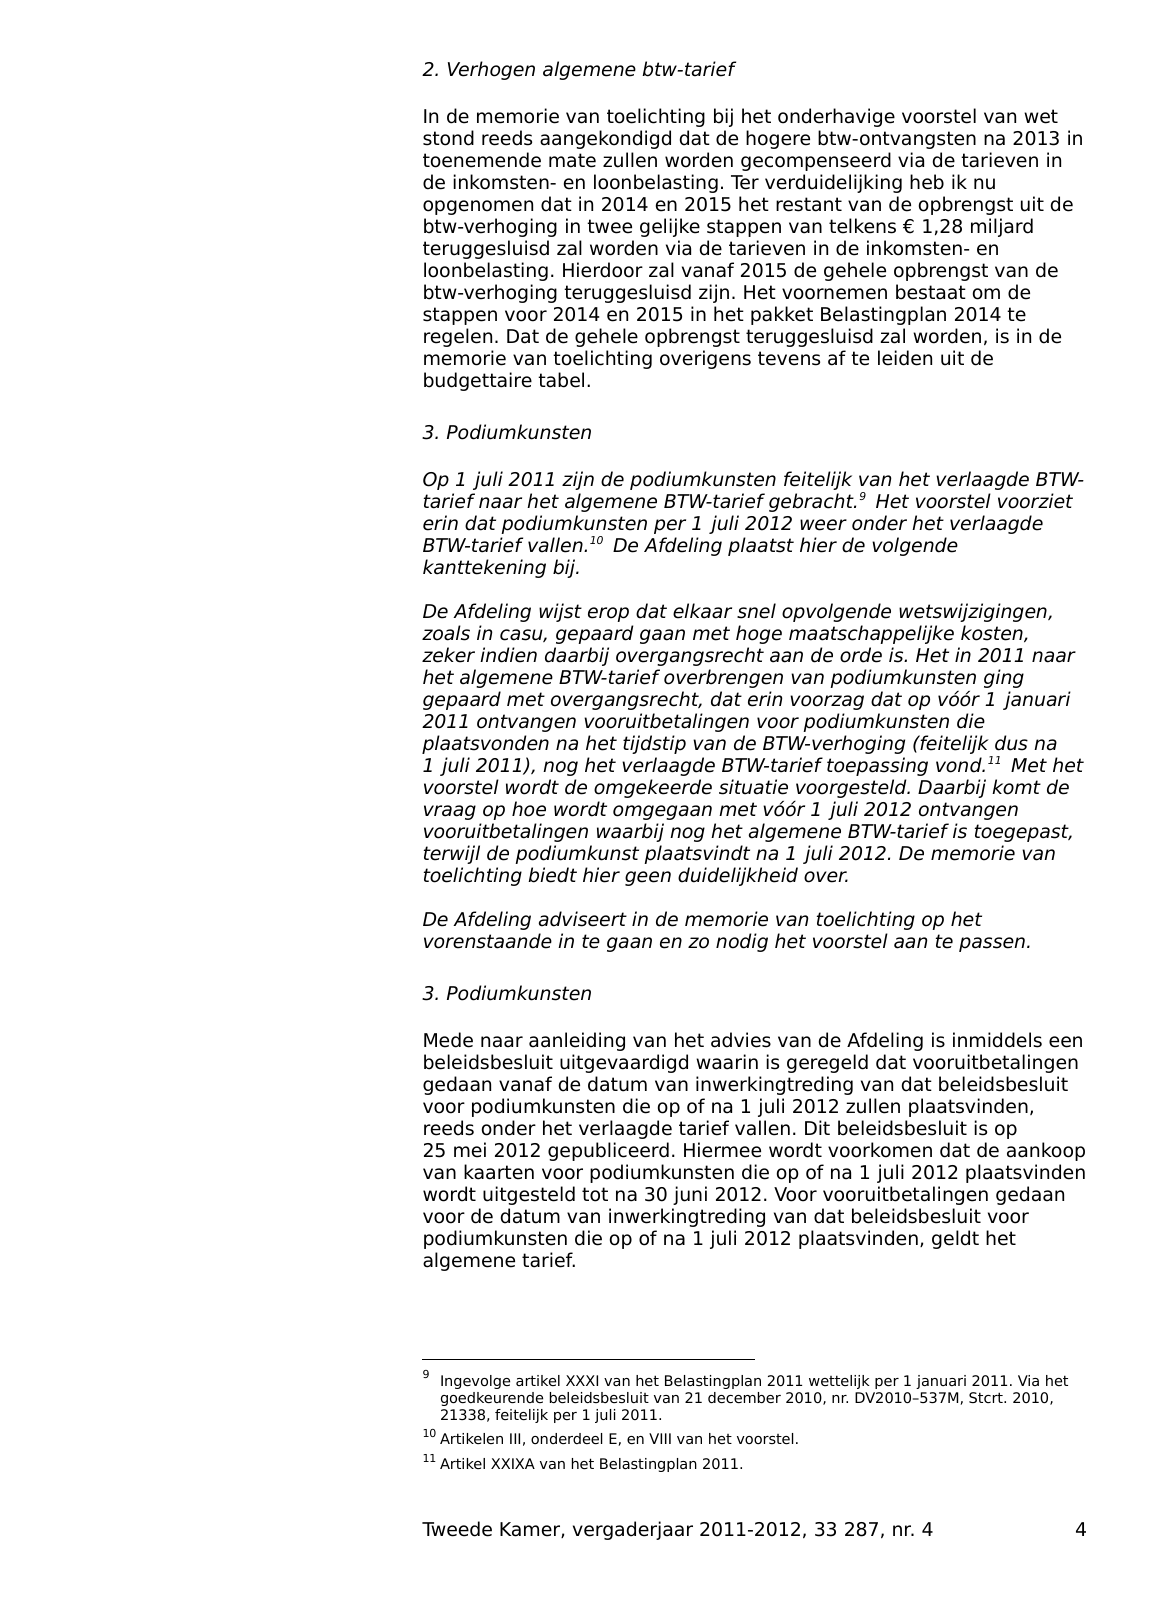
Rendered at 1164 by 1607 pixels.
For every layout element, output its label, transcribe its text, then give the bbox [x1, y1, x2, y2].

text De Afdeling wijst erop dat elkaar snel opvolgende wetswijzigingen, zoals in casu, gepaard gaan met hoge maatschappelijke kosten, zeker indien daarbij overgangsrecht aan de orde is. Het in 2011 naar het algemene BTW-tarief overbrengen van podiumkunsten ging gepaard met overgangsrecht, dat erin voorzag dat op vóór 1 januari 2011 ontvangen vooruitbetalingen voor podiumkunsten die plaatsvonden na het tijdstip van de BTW-verhoging (feitelijk dus na 1 juli 2011), nog het verlaagde BTW-tarief toepassing vond. Met het voorstel wordt de omgekeerde situatie voorgesteld. Daarbij komt de vraag op hoe wordt omgegaan met vóór 1 juli 2012 ontvangen vooruitbetalingen waarbij nog het algemene BTW-tarief is toegepast, terwijl de podiumkunst plaatsvindt na 1 juli 2012. De memorie van toelichting biedt hier geen duidelijkheid over. [422, 601, 1087, 887]
text Op 1 juli 2011 zijn de podiumkunsten feitelijk van het verlaagde BTW-tarief naar het algemene BTW-tarief gebracht. Het voorstel voorziet erin dat podiumkunsten per 1 juli 2012 weer onder het verlaagde BTW-tarief vallen. De Afdeling plaatst hier de volgende kanttekening bij. [422, 469, 1087, 579]
text Artikelen III, onderdeel E, en VIII van het voorstel. [422, 1427, 1087, 1449]
text In de memorie van toelichting bij het onderhavige voorstel van wet stond reeds aangekondigd dat de hogere btw-ontvangsten na 2013 in toenemende mate zullen worden gecompenseerd via de tarieven in de inkomsten- en loonbelasting. Ter verduidelijking heb ik nu opgenomen dat in 2014 en 2015 het restant van de opbrengst uit de btw-verhoging in twee gelijke stappen van telkens € 1,28 miljard teruggesluisd zal worden via de tarieven in de inkomsten- en loonbelasting. Hierdoor zal vanaf 2015 de gehele opbrengst van de btw-verhoging teruggesluisd zijn. Het voornemen bestaat om de stappen voor 2014 en 2015 in het pakket Belastingplan 2014 te regelen. Dat de gehele opbrengst teruggesluisd zal worden, is in de memorie van toelichting overigens tevens af te leiden uit de budgettaire tabel. [422, 106, 1087, 392]
text De Afdeling adviseert in de memorie van toelichting op het vorenstaande in te gaan en zo nodig het voorstel aan te passen. [422, 909, 1087, 953]
subtitle 3. Podiumkunsten [422, 422, 1087, 444]
text Ingevolge artikel XXXI van het Belastingplan 2011 wettelijk per 1 januari 2011. Via het goedkeurende beleidsbesluit van 21 december 2010, nr. DV2010–537M, Stcrt. 2010, 21338, feitelijk per 1 juli 2011. [422, 1368, 1087, 1424]
text Mede naar aanleiding van het advies van de Afdeling is inmiddels een beleidsbesluit uitgevaardigd waarin is geregeld dat vooruitbetalingen gedaan vanaf de datum van inwerkingtreding van dat beleidsbesluit voor podiumkunsten die op of na 1 juli 2012 zullen plaatsvinden, reeds onder het verlaagde tarief vallen. Dit beleidsbesluit is op 25 mei 2012 gepubliceerd. Hiermee wordt voorkomen dat de aankoop van kaarten voor podiumkunsten die op of na 1 juli 2012 plaatsvinden wordt uitgesteld tot na 30 juni 2012. Voor vooruitbetalingen gedaan voor de datum van inwerkingtreding van dat beleidsbesluit voor podiumkunsten die op of na 1 juli 2012 plaatsvinden, geldt het algemene tarief. [422, 1030, 1087, 1271]
subtitle 2. Verhogen algemene btw-tarief [422, 59, 1087, 81]
text Artikel XXIXA van het Belastingplan 2011. [422, 1452, 1087, 1474]
subtitle 3. Podiumkunsten [422, 983, 1087, 1005]
